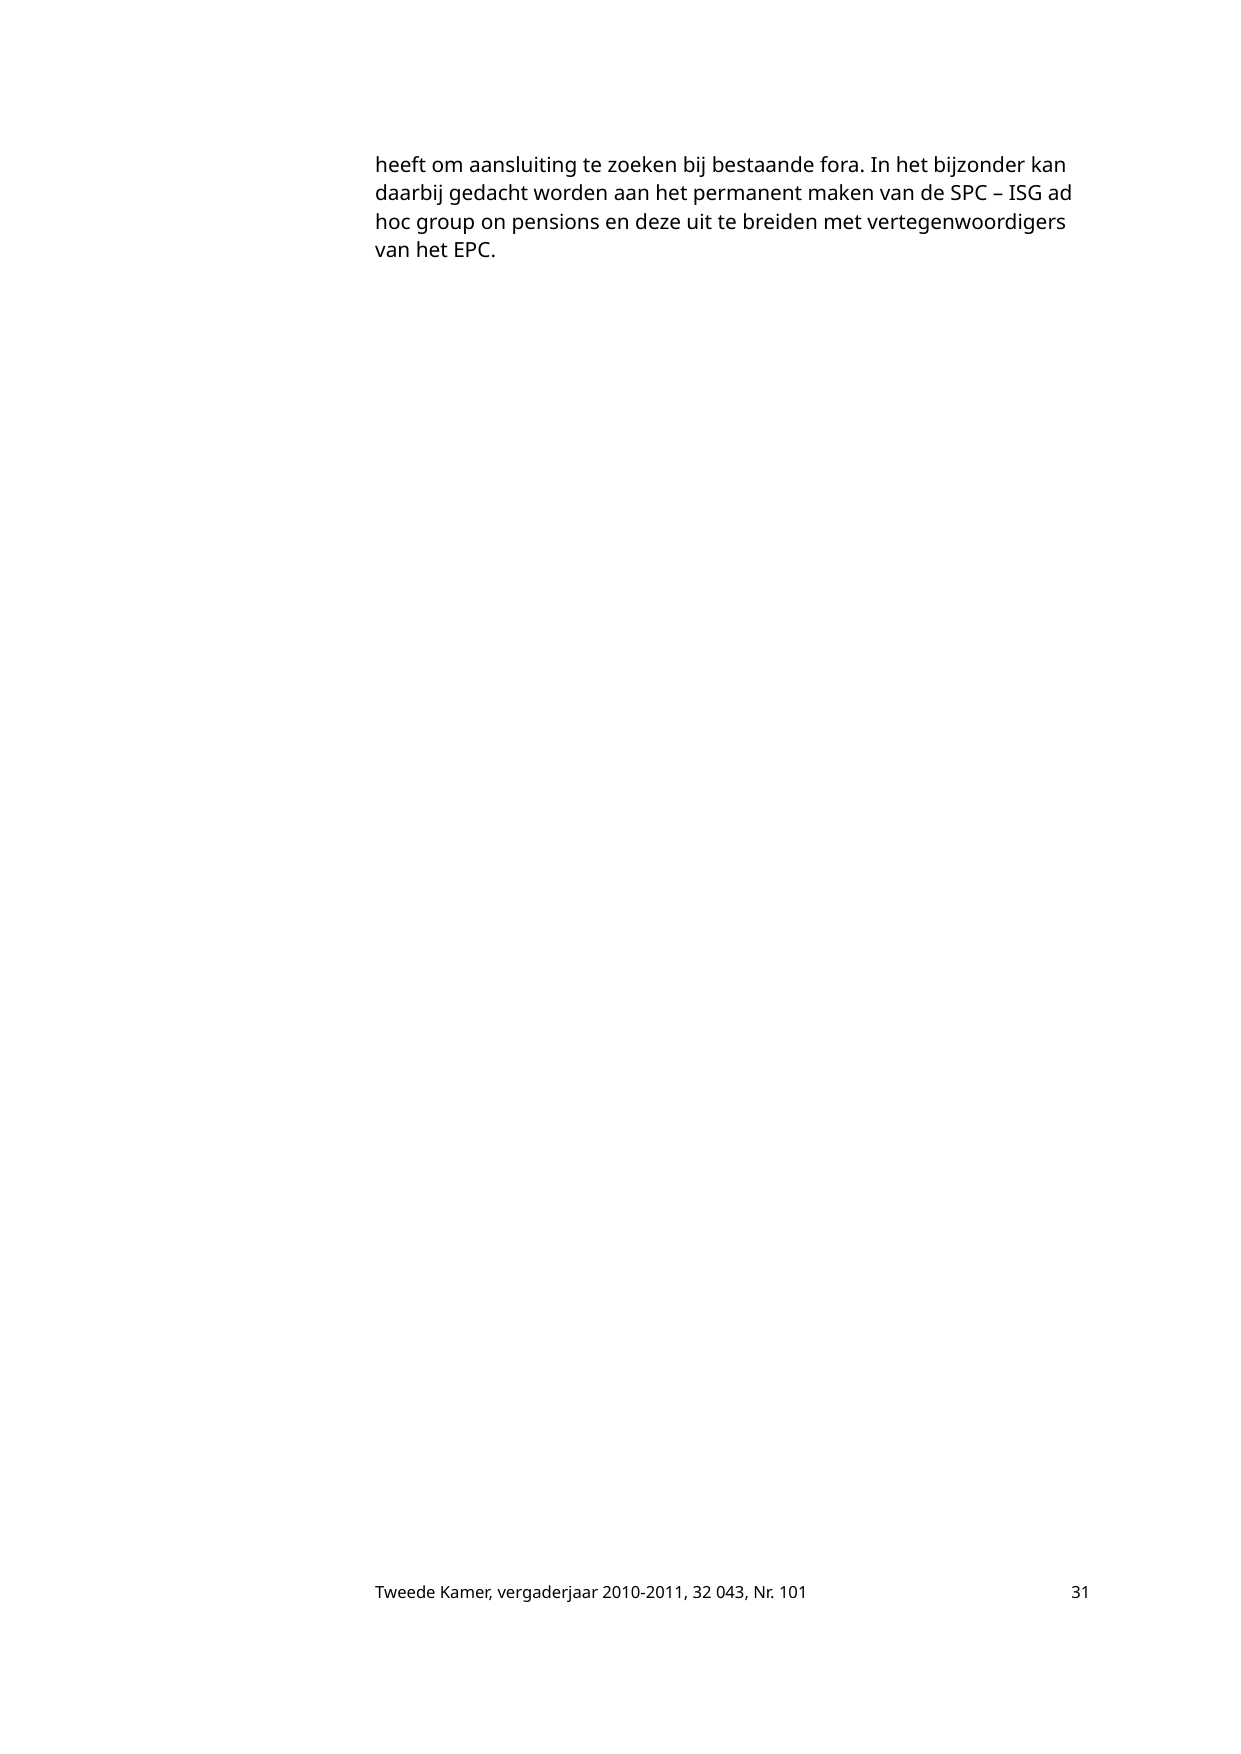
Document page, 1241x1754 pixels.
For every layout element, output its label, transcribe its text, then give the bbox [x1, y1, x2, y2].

text heeft om aansluiting te zoeken bij bestaande fora. In het bijzonder kan daarbij gedacht worden aan het permanent maken van de SPC – ISG ad hoc group on pensions en deze uit te breiden met vertegenwoordigers van het EPC. [375, 150, 1090, 264]
